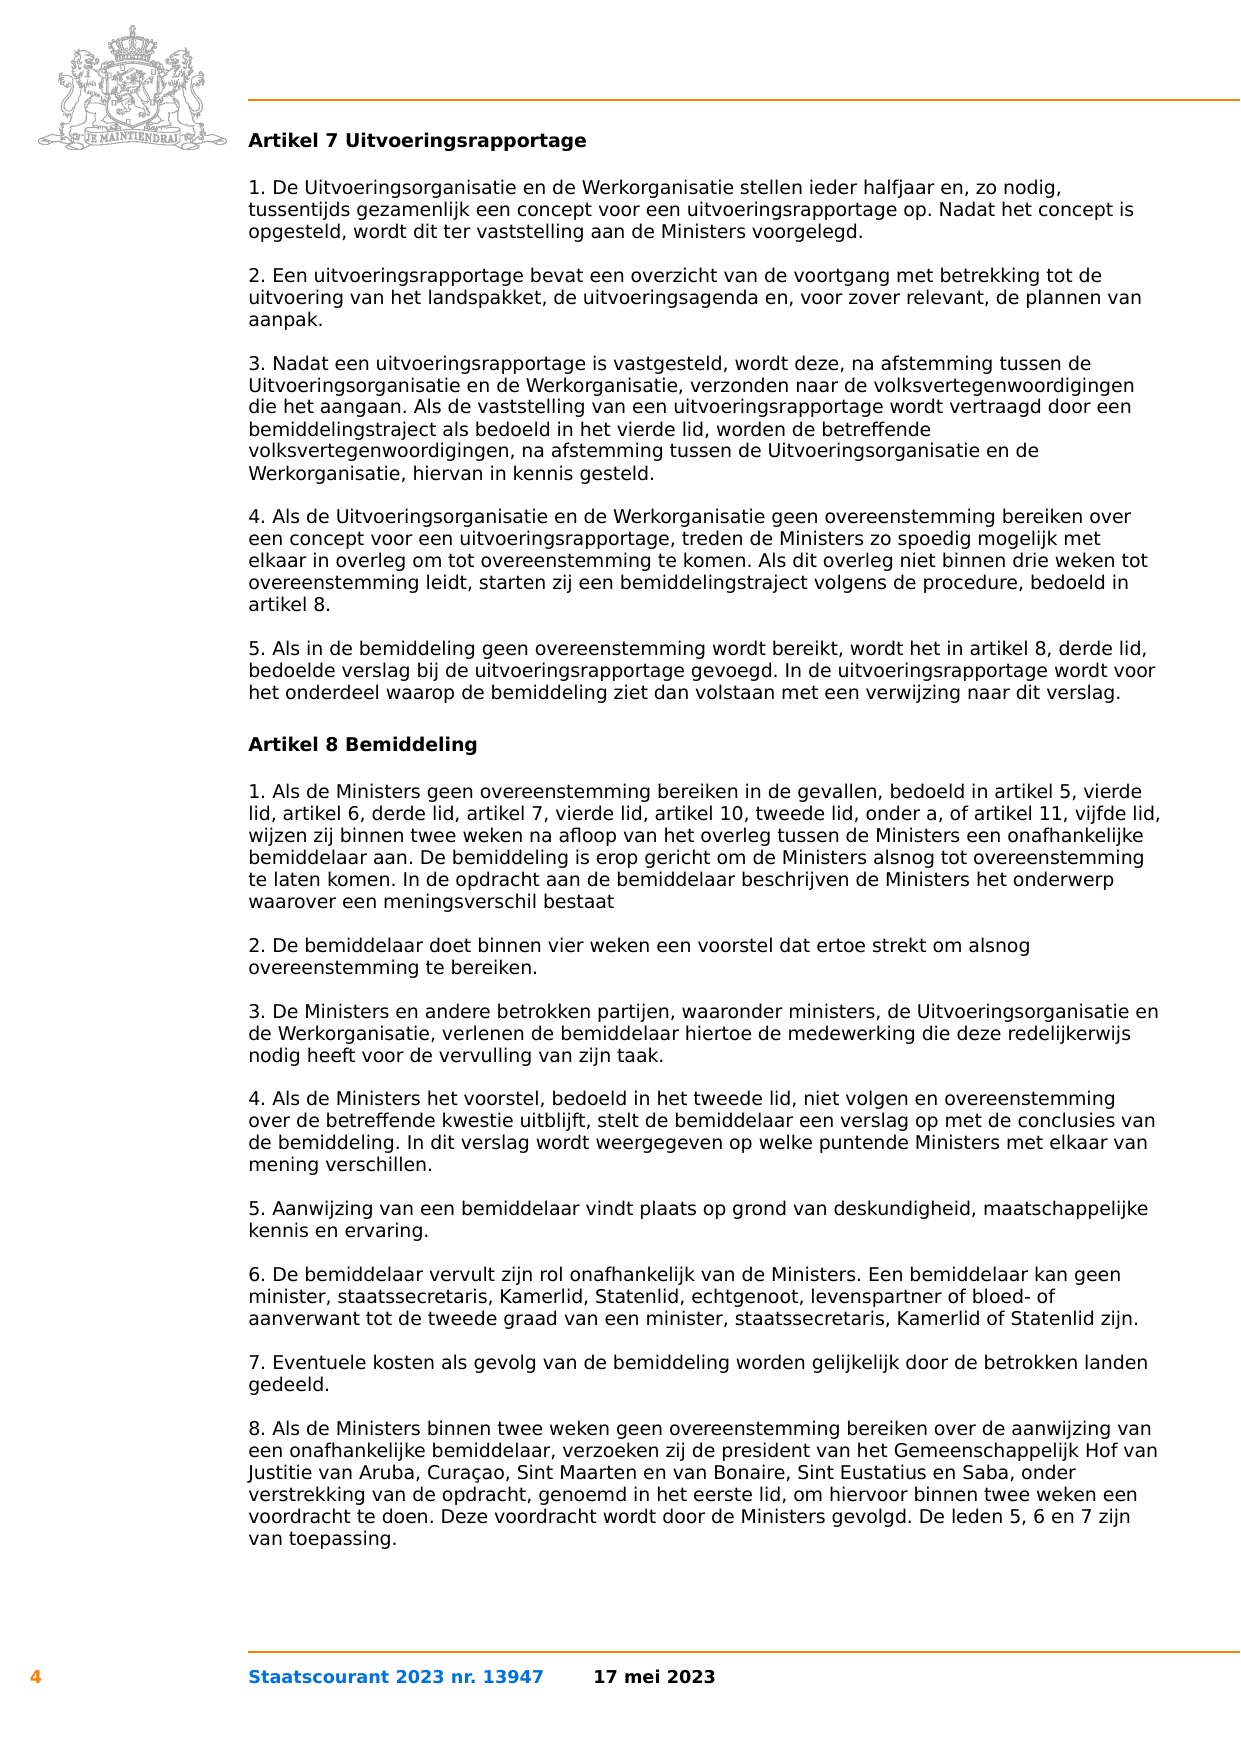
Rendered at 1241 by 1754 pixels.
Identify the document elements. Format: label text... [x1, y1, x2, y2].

text 3. Nadat een uitvoeringsrapportage is vastgesteld, wordt deze, na afstemming tussen de Uitvoeringsorganisatie en de Werkorganisatie, verzonden naar de volksvertegenwoordigingen die het aangaan. Als de vaststelling van een uitvoeringsrapportage wordt vertraagd door een bemiddelingstraject als bedoeld in het vierde lid, worden de betreffende volksvertegenwoordigingen, na afstemming tussen de Uitvoeringsorganisatie en de Werkorganisatie, hiervan in kennis gesteld. [248, 352, 1163, 484]
text 5. Als in de bemiddeling geen overeenstemming wordt bereikt, wordt het in artikel 8, derde lid, bedoelde verslag bij de uitvoeringsrapportage gevoegd. In de uitvoeringsrapportage wordt voor het onderdeel waarop de bemiddeling ziet dan volstaan met een verwijzing naar dit verslag. [248, 638, 1163, 704]
text 5. Aanwijzing van een bemiddelaar vindt plaats op grond van deskundigheid, maatschappelijke kennis en ervaring. [248, 1198, 1163, 1242]
text 6. De bemiddelaar vervult zijn rol onafhankelijk van de Ministers. Een bemiddelaar kan geen minister, staatssecretaris, Kamerlid, Statenlid, echtgenoot, levenspartner of bloed- of aanverwant tot de tweede graad van een minister, staatssecretaris, Kamerlid of Statenlid zijn. [248, 1264, 1163, 1330]
subtitle Artikel 7 Uitvoeringsrapportage [248, 130, 1163, 152]
picture [38, 25, 227, 150]
text 2. Een uitvoeringsrapportage bevat een overzicht van de voortgang met betrekking tot de uitvoering van het landspakket, de uitvoeringsagenda en, voor zover relevant, de plannen van aanpak. [248, 265, 1163, 331]
text 1. Als de Ministers geen overeenstemming bereiken in de gevallen, bedoeld in artikel 5, vierde lid, artikel 6, derde lid, artikel 7, vierde lid, artikel 10, tweede lid, onder a, of artikel 11, vijfde lid, wijzen zij binnen twee weken na afloop van het overleg tussen de Ministers een onafhankelijke bemiddelaar aan. De bemiddeling is erop gericht om de Ministers alsnog tot overeenstemming te laten komen. In de opdracht aan de bemiddelaar beschrijven de Ministers het onderwerp waarover een meningsverschil bestaat [248, 781, 1163, 913]
text 3. De Ministers en andere betrokken partijen, waaronder ministers, de Uitvoeringsorganisatie en de Werkorganisatie, verlenen de bemiddelaar hiertoe de medewerking die deze redelijkerwijs nodig heeft voor de vervulling van zijn taak. [248, 1001, 1163, 1066]
text 4. Als de Uitvoeringsorganisatie en de Werkorganisatie geen overeenstemming bereiken over een concept voor een uitvoeringsrapportage, treden de Ministers zo spoedig mogelijk met elkaar in overleg om tot overeenstemming te komen. Als dit overleg niet binnen drie weken tot overeenstemming leidt, starten zij een bemiddelingstraject volgens de procedure, bedoeld in artikel 8. [248, 506, 1163, 616]
text 4. Als de Ministers het voorstel, bedoeld in het tweede lid, niet volgen en overeenstemming over de betreffende kwestie uitblijft, stelt de bemiddelaar een verslag op met de conclusies van de bemiddeling. In dit verslag wordt weergegeven op welke puntende Ministers met elkaar van mening verschillen. [248, 1088, 1163, 1176]
subtitle Artikel 8 Bemiddeling [248, 734, 1163, 756]
text 1. De Uitvoeringsorganisatie en de Werkorganisatie stellen ieder halfjaar en, zo nodig, tussentijds gezamenlijk een concept voor een uitvoeringsrapportage op. Nadat het concept is opgesteld, wordt dit ter vaststelling aan de Ministers voorgelegd. [248, 177, 1163, 243]
text 2. De bemiddelaar doet binnen vier weken een voorstel dat ertoe strekt om alsnog overeenstemming te bereiken. [248, 935, 1163, 979]
text 8. Als de Ministers binnen twee weken geen overeenstemming bereiken over de aanwijzing van een onafhankelijke bemiddelaar, verzoeken zij de president van het Gemeenschappelijk Hof van Justitie van Aruba, Curaçao, Sint Maarten en van Bonaire, Sint Eustatius en Saba, onder verstrekking van de opdracht, genoemd in het eerste lid, om hiervoor binnen twee weken een voordracht te doen. Deze voordracht wordt door de Ministers gevolgd. De leden 5, 6 en 7 zijn van toepassing. [248, 1418, 1163, 1549]
text 7. Eventuele kosten als gevolg van de bemiddeling worden gelijkelijk door de betrokken landen gedeeld. [248, 1352, 1163, 1396]
